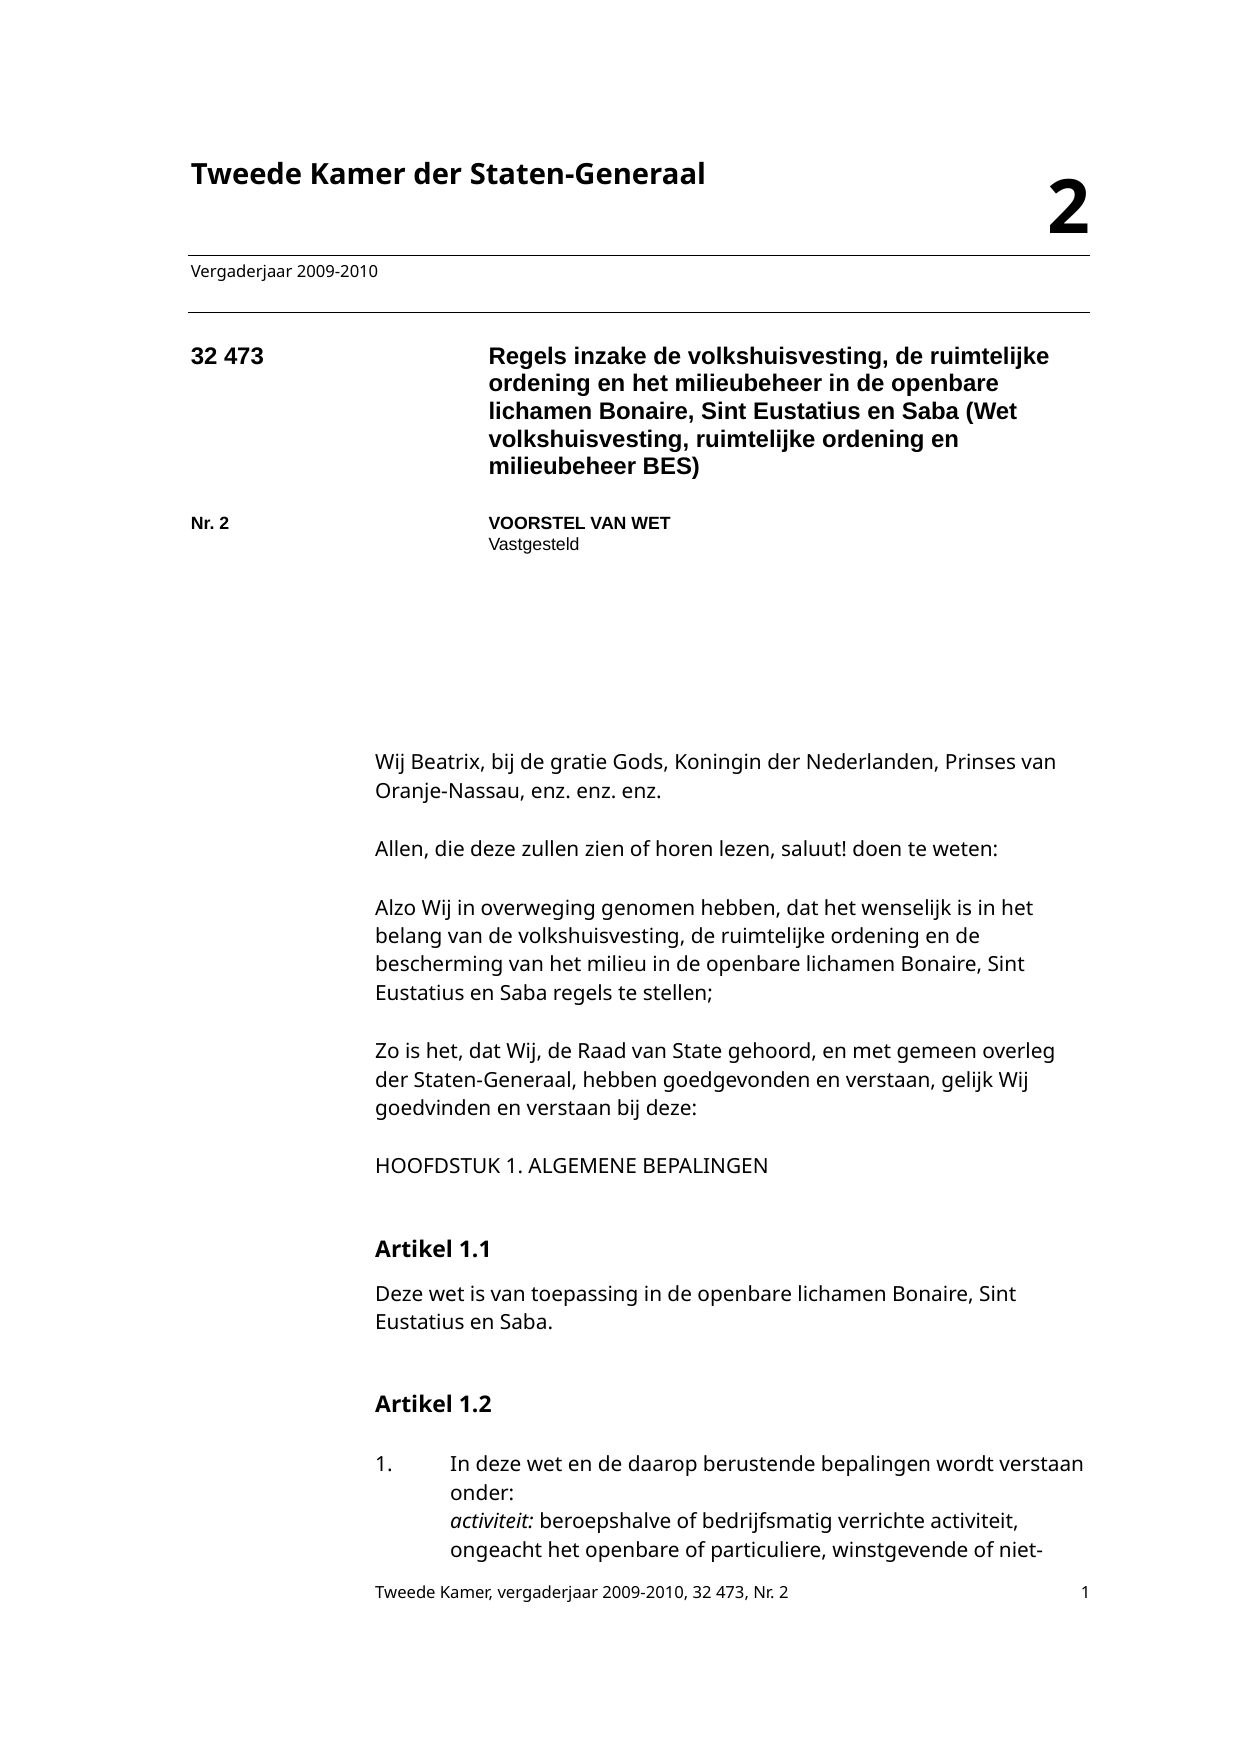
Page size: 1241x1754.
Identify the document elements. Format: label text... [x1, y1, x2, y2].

table_cell VOORSTEL VAN WET Vastgesteld [485, 510, 1090, 629]
table_header 2 [910, 150, 1090, 255]
subtitle Artikel 1.1 [375, 1233, 1090, 1264]
table_cell [485, 313, 1090, 339]
table_header Tweede Kamer der Staten-Generaal [188, 150, 909, 255]
table_cell Nr. 2 [188, 510, 485, 629]
text Deze wet is van toepassing in de openbare lichamen Bonaire, Sint Eustatius en Saba. [375, 1279, 1090, 1336]
table_cell 32 473 [188, 339, 485, 510]
text Wij Beatrix, bij de gratie Gods, Koningin der Nederlanden, Prinses van Oranje-Nassau, enz. enz. enz. [375, 747, 1090, 804]
list In deze wet en de daarop berustende bepalingen wordt verstaan onder: [375, 1449, 1090, 1506]
table_cell [485, 256, 1090, 312]
table_cell [188, 313, 485, 339]
subtitle Artikel 1.2 [375, 1388, 1090, 1419]
text Allen, die deze zullen zien of horen lezen, saluut! doen te weten: [375, 834, 1090, 863]
text Zo is het, dat Wij, de Raad van State gehoord, en met gemeen overleg der Staten-Generaal, hebben goedgevonden en verstaan, gelijk Wij goedvinden en verstaan bij deze: [375, 1036, 1090, 1122]
table_cell Regels inzake de volkshuisvesting, de ruimtelijke ordening en het milieubeheer in de openbare lichamen Bonaire, Sint Eustatius en Saba (Wet volkshuisvesting, ruimtelijke ordening en milieubeheer BES) [485, 339, 1090, 510]
table_cell Vergaderjaar 2009-2010 [188, 256, 485, 312]
text Alzo Wij in overweging genomen hebben, dat het wenselijk is in het belang van de volkshuisvesting, de ruimtelijke ordening en de bescherming van het milieu in de openbare lichamen Bonaire, Sint Eustatius en Saba regels te stellen; [375, 893, 1090, 1006]
list activiteit: beroepshalve of bedrijfsmatig verrichte activiteit, ongeacht het openbare of particuliere, winstgevende of niet- [375, 1506, 1090, 1563]
subtitle HOOFDSTUK 1. ALGEMENE BEPALINGEN [375, 1152, 1090, 1180]
